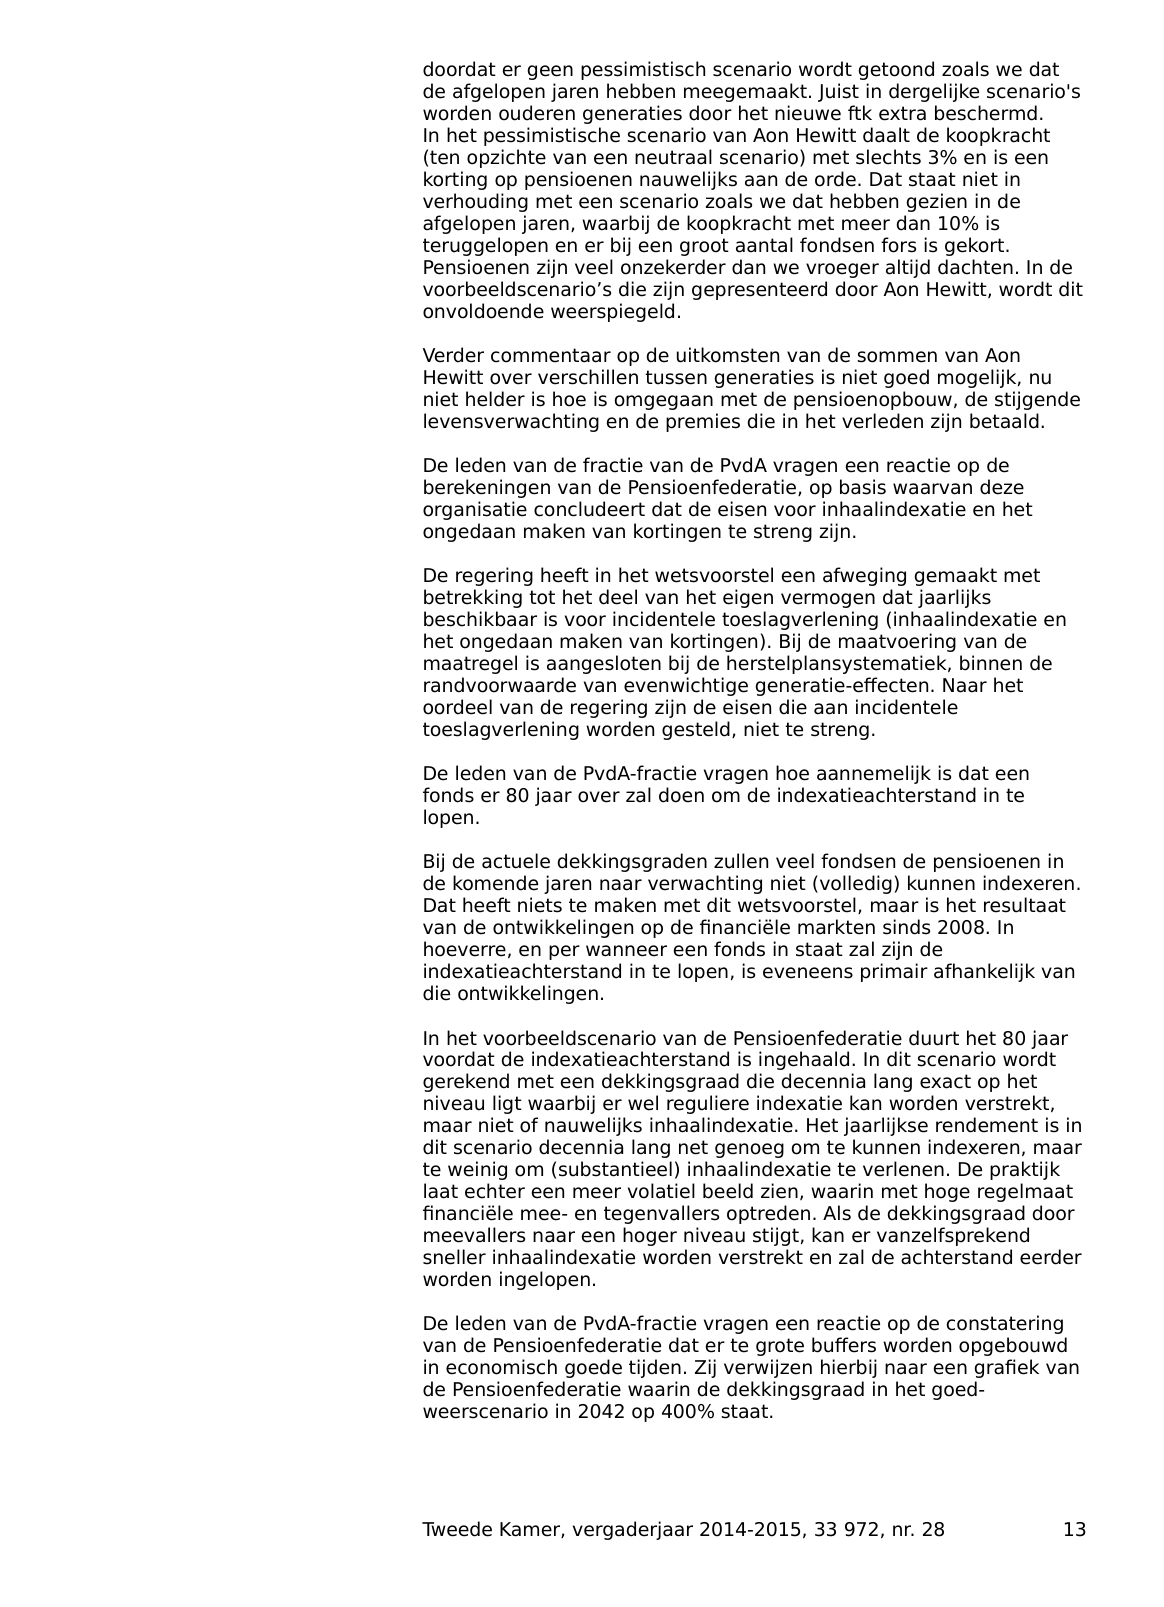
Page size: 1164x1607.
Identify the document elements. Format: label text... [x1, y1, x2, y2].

text In het voorbeeldscenario van de Pensioenfederatie duurt het 80 jaar voordat de indexatieachterstand is ingehaald. In dit scenario wordt gerekend met een dekkingsgraad die decennia lang exact op het niveau ligt waarbij er wel reguliere indexatie kan worden verstrekt, maar niet of nauwelijks inhaalindexatie. Het jaarlijkse rendement is in dit scenario decennia lang net genoeg om te kunnen indexeren, maar te weinig om (substantieel) inhaalindexatie te verlenen. De praktijk laat echter een meer volatiel beeld zien, waarin met hoge regelmaat financiële mee- en tegenvallers optreden. Als de dekkingsgraad door meevallers naar een hoger niveau stijgt, kan er vanzelfsprekend sneller inhaalindexatie worden verstrekt en zal de achterstand eerder worden ingelopen. [422, 1027, 1087, 1291]
text Verder commentaar op de uitkomsten van de sommen van Aon Hewitt over verschillen tussen generaties is niet goed mogelijk, nu niet helder is hoe is omgegaan met de pensioenopbouw, de stijgende levensverwachting en de premies die in het verleden zijn betaald. [422, 345, 1087, 433]
text Bij de actuele dekkingsgraden zullen veel fondsen de pensioenen in de komende jaren naar verwachting niet (volledig) kunnen indexeren. Dat heeft niets te maken met dit wetsvoorstel, maar is het resultaat van de ontwikkelingen op de financiële markten sinds 2008. In hoeverre, en per wanneer een fonds in staat zal zijn de indexatieachterstand in te lopen, is eveneens primair afhankelijk van die ontwikkelingen. [422, 851, 1087, 1005]
text De leden van de PvdA-fractie vragen hoe aannemelijk is dat een fonds er 80 jaar over zal doen om de indexatieachterstand in te lopen. [422, 763, 1087, 829]
text De leden van de fractie van de PvdA vragen een reactie op de berekeningen van de Pensioenfederatie, op basis waarvan deze organisatie concludeert dat de eisen voor inhaalindexatie en het ongedaan maken van kortingen te streng zijn. [422, 455, 1087, 543]
text De leden van de PvdA-fractie vragen een reactie op de constatering van de Pensioenfederatie dat er te grote buffers worden opgebouwd in economisch goede tijden. Zij verwijzen hierbij naar een grafiek van de Pensioenfederatie waarin de dekkingsgraad in het goed-weerscenario in 2042 op 400% staat. [422, 1313, 1087, 1423]
text De regering heeft in het wetsvoorstel een afweging gemaakt met betrekking tot het deel van het eigen vermogen dat jaarlijks beschikbaar is voor incidentele toeslagverlening (inhaalindexatie en het ongedaan maken van kortingen). Bij de maatvoering van de maatregel is aangesloten bij de herstelplansystematiek, binnen de randvoorwaarde van evenwichtige generatie-effecten. Naar het oordeel van de regering zijn de eisen die aan incidentele toeslagverlening worden gesteld, niet te streng. [422, 565, 1087, 741]
text In het pessimistische scenario van Aon Hewitt daalt de koopkracht (ten opzichte van een neutraal scenario) met slechts 3% en is een korting op pensioenen nauwelijks aan de orde. Dat staat niet in verhouding met een scenario zoals we dat hebben gezien in de afgelopen jaren, waarbij de koopkracht met meer dan 10% is teruggelopen en er bij een groot aantal fondsen fors is gekort. Pensioenen zijn veel onzekerder dan we vroeger altijd dachten. In de voorbeeldscenario’s die zijn gepresenteerd door Aon Hewitt, wordt dit onvoldoende weerspiegeld. [422, 125, 1087, 323]
text doordat er geen pessimistisch scenario wordt getoond zoals we dat de afgelopen jaren hebben meegemaakt. Juist in dergelijke scenario's worden ouderen generaties door het nieuwe ftk extra beschermd. [422, 59, 1087, 125]
